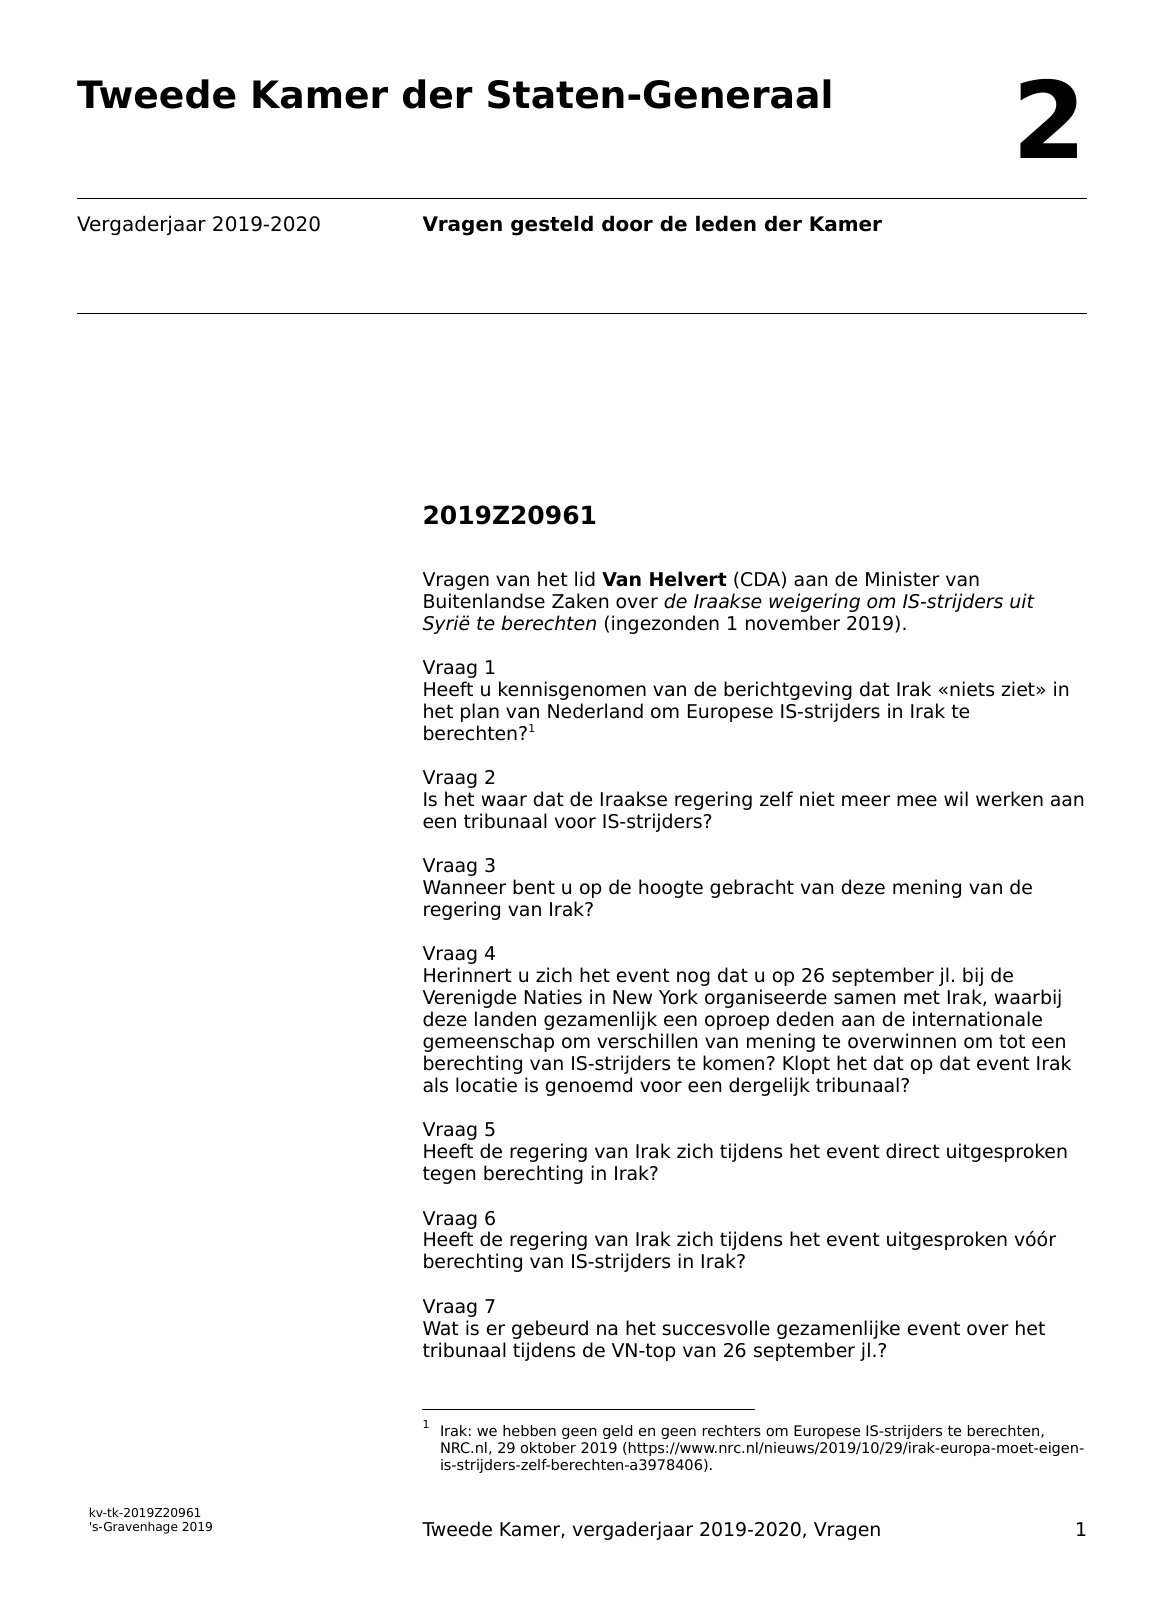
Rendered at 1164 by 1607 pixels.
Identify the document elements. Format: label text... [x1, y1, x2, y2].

text Herinnert u zich het event nog dat u op 26 september jl. bij de Verenigde Naties in New York organiseerde samen met Irak, waarbij deze landen gezamenlijk een oproep deden aan de internationale gemeenschap om verschillen van mening te overwinnen om tot een berechting van IS-strijders te komen? Klopt het dat op dat event Irak als locatie is genoemd voor een dergelijk tribunaal? [422, 965, 1087, 1097]
table_cell Vragen gesteld door de leden der Kamer [422, 199, 1087, 313]
table_cell Vergaderjaar 2019-2020 [77, 199, 422, 313]
text Wanneer bent u op de hoogte gebracht van deze mening van de regering van Irak? [422, 877, 1087, 921]
text Vraag 6 [422, 1207, 1087, 1229]
text Heeft de regering van Irak zich tijdens het event direct uitgesproken tegen berechting in Irak? [422, 1141, 1087, 1185]
text Vraag 4 [422, 943, 1087, 965]
text 's-Gravenhage 2019 [88, 1520, 323, 1534]
text Is het waar dat de Iraakse regering zelf niet meer mee wil werken aan een tribunaal voor IS-strijders? [422, 789, 1087, 833]
text Irak: we hebben geen geld en geen rechters om Europese IS-strijders te berechten, NRC.nl, 29 oktober 2019 (https://www.nrc.nl/nieuws/2019/10/29/irak-europa-moet-eigen-is-strijders-zelf-berechten-a3978406). [422, 1418, 1087, 1474]
text Heeft de regering van Irak zich tijdens het event uitgesproken vóór berechting van IS-strijders in Irak? [422, 1229, 1087, 1273]
text Heeft u kennisgenomen van de berichtgeving dat Irak «niets ziet» in het plan van Nederland om Europese IS-strijders in Irak te berechten? [422, 679, 1087, 745]
table_header Tweede Kamer der Staten-Generaal [77, 59, 886, 198]
table_header 2 [886, 59, 1087, 198]
text kv-tk-2019Z20961 [88, 1506, 323, 1520]
text Vraag 1 [422, 657, 1087, 679]
text Wat is er gebeurd na het succesvolle gezamenlijke event over het tribunaal tijdens de VN-top van 26 september jl.? [422, 1317, 1087, 1361]
text Vraag 5 [422, 1119, 1087, 1141]
text Vraag 7 [422, 1296, 1087, 1317]
text Vraag 3 [422, 855, 1087, 877]
text Vraag 2 [422, 767, 1087, 789]
text 2019Z20961 [422, 501, 1087, 531]
text Vragen van het lid Van Helvert (CDA) aan de Minister van Buitenlandse Zaken over de Iraakse weigering om IS-strijders uit Syrië te berechten (ingezonden 1 november 2019). [422, 569, 1087, 635]
